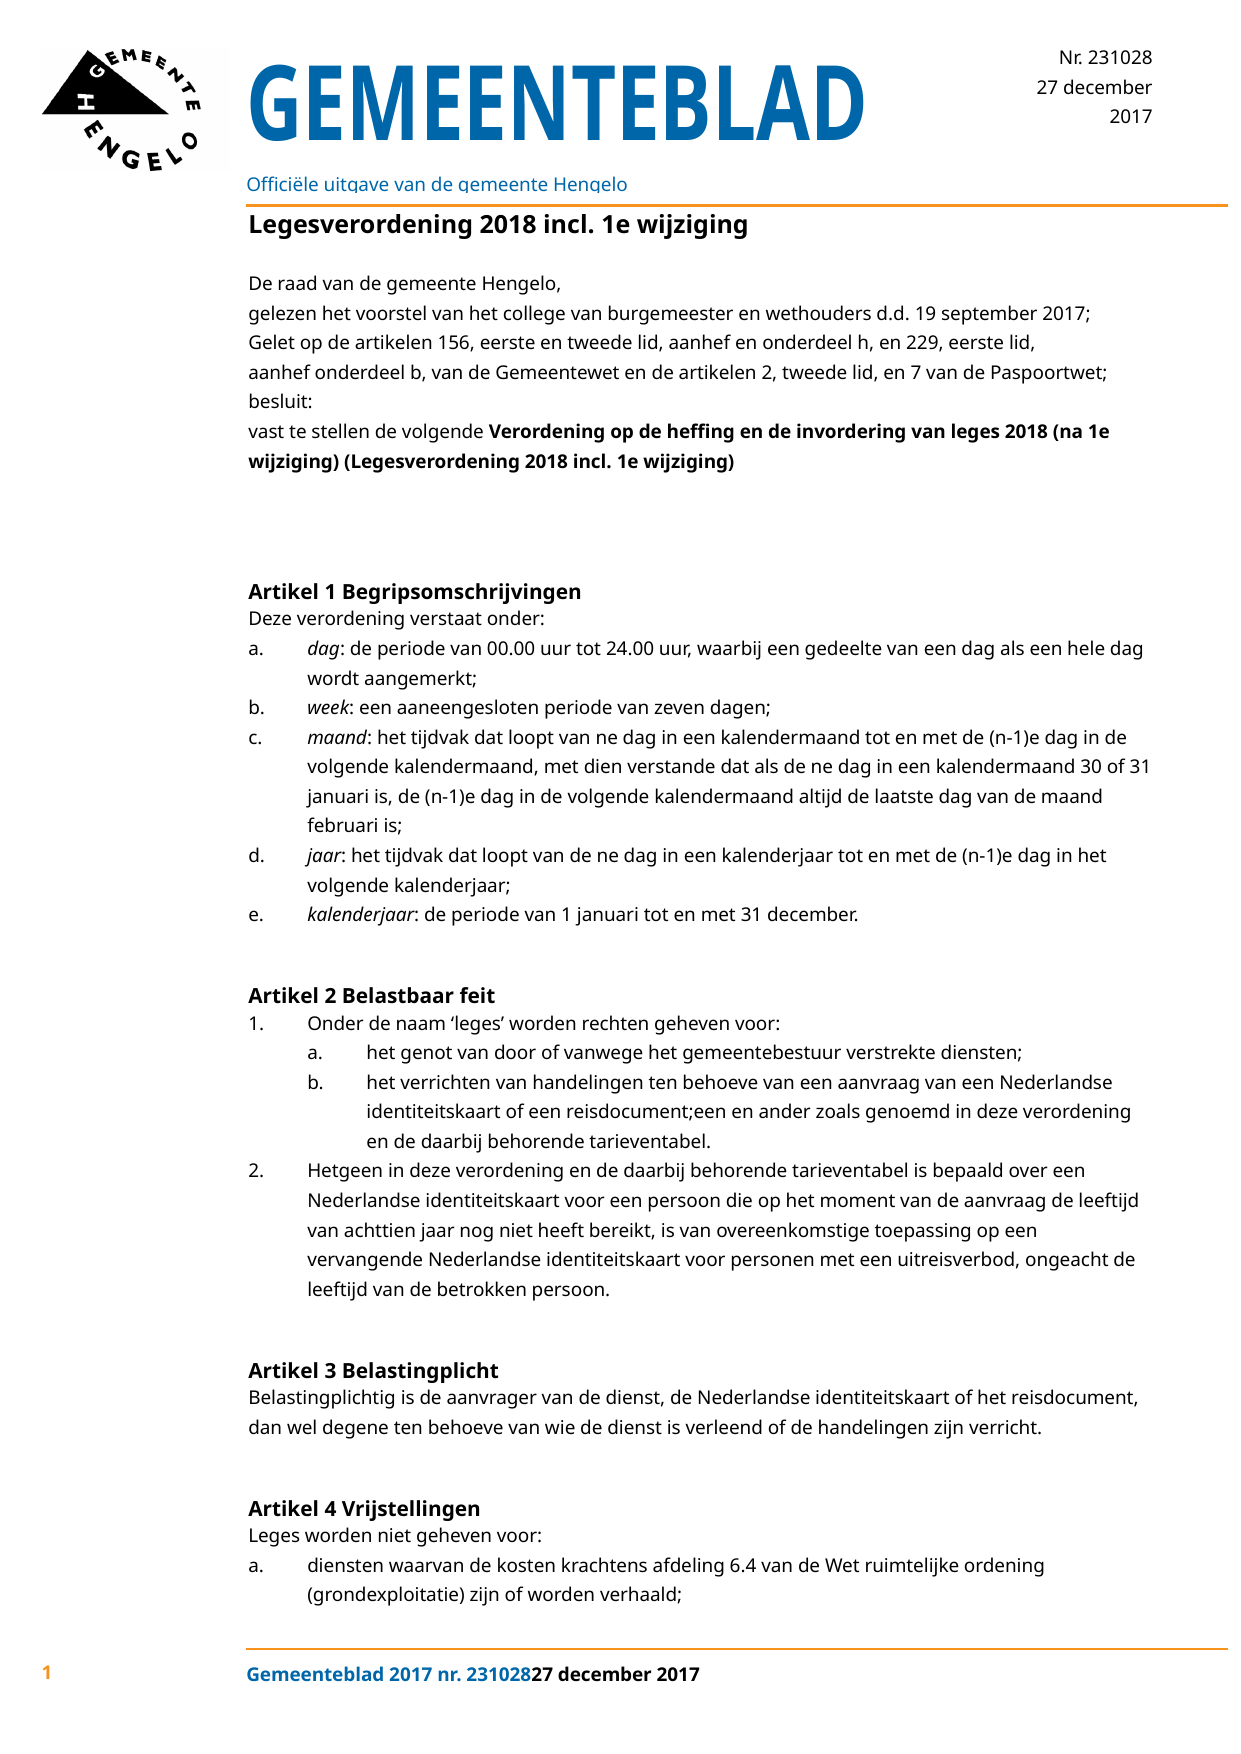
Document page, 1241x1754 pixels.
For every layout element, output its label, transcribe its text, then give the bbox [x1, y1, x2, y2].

text Artikel 4 Vrijstellingen [248, 1494, 1152, 1522]
text vast te stellen de volgende Verordening op de heffing en de invordering van leges 2018 (na 1e wijziging) (Legesverordening 2018 incl. 1e wijziging) [248, 418, 1152, 473]
list Hetgeen in deze verordening en de daarbij behorende tarieventabel is bepaald over een Nederlandse identiteitskaart voor een persoon die op het moment van de aanvraag de leeftijd van achttien jaar nog niet heeft bereikt, is van overeenkomstige toepassing op een vervangende Nederlandse identiteitskaart voor personen met een uitreisverbod, ongeacht de leeftijd van de betrokken persoon. [248, 1158, 1152, 1302]
list maand: het tijdvak dat loopt van ne dag in een kalendermaand tot en met de (n-1)e dag in de volgende kalendermaand, met dien verstande dat als de ne dag in een kalendermaand 30 of 31 januari is, de (n-1)e dag in de volgende kalendermaand altijd de laatste dag van de maand februari is; [248, 724, 1152, 838]
text De raad van de gemeente Hengelo, [248, 270, 1152, 296]
list jaar: het tijdvak dat loopt van de ne dag in een kalenderjaar tot en met de (n-1)e dag in het volgende kalenderjaar; [248, 842, 1152, 897]
list diensten waarvan de kosten krachtens afdeling 6.4 van de Wet ruimtelijke ordening (grondexploitatie) zijn of worden verhaald; [248, 1552, 1152, 1607]
list Onder de naam ‘leges’ worden rechten geheven voor: [248, 1010, 1152, 1036]
text Artikel 2 Belastbaar feit [248, 981, 1152, 1010]
list het verrichten van handelingen ten behoeve van een aanvraag van een Nederlandse identiteitskaart of een reisdocument;een en ander zoals genoemd in deze verordening en de daarbij behorende tarieventabel. [307, 1069, 1152, 1154]
text aanhef onderdeel b, van de Gemeentewet en de artikelen 2, tweede lid, en 7 van de Paspoortwet; [248, 359, 1152, 385]
text Belastingplichtig is de aanvrager van de dienst, de Nederlandse identiteitskaart of het reisdocument, dan wel degene ten behoeve van wie de dienst is verleend of de handelingen zijn verricht. [248, 1384, 1152, 1440]
text Deze verordening verstaat onder: [248, 606, 1152, 631]
text gelezen het voorstel van het college van burgemeester en wethouders d.d. 19 september 2017; [248, 300, 1152, 326]
text Artikel 3 Belastingplicht [248, 1356, 1152, 1384]
text Leges worden niet geheven voor: [248, 1522, 1152, 1548]
text besluit: [248, 389, 1152, 414]
list week: een aaneengesloten periode van zeven dagen; [248, 694, 1152, 720]
text Legesverordening 2018 incl. 1e wijziging [248, 207, 1152, 241]
list kalenderjaar: de periode van 1 januari tot en met 31 december. [248, 901, 1152, 927]
picture [41, 47, 231, 172]
text Gelet op de artikelen 156, eerste en tweede lid, aanhef en onderdeel h, en 229, eerste lid, [248, 329, 1152, 355]
list dag: de periode van 00.00 uur tot 24.00 uur, waarbij een gedeelte van een dag als een hele dag wordt aangemerkt; [248, 635, 1152, 690]
text Artikel 1 Begripsomschrijvingen [248, 577, 1152, 606]
list het genot van door of vanwege het gemeentebestuur verstrekte diensten; [307, 1039, 1152, 1065]
